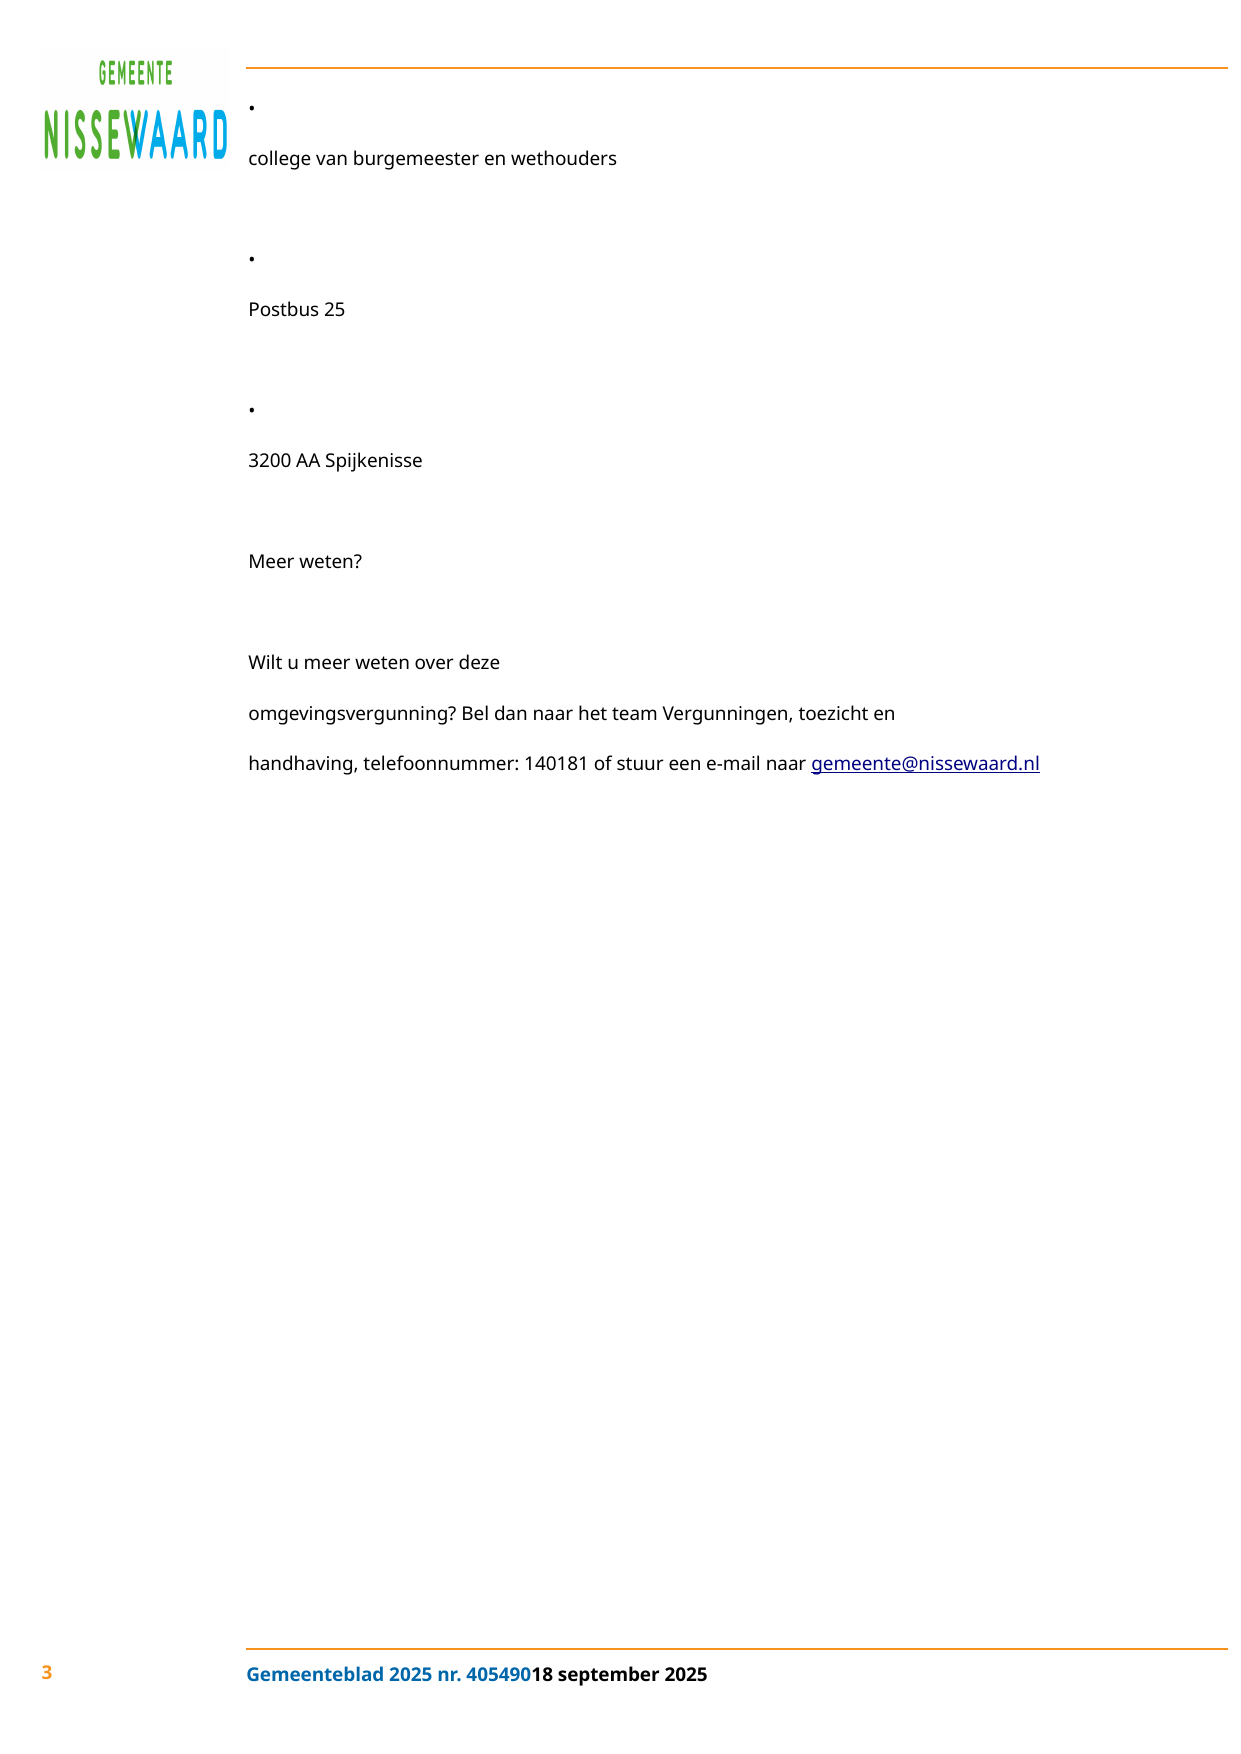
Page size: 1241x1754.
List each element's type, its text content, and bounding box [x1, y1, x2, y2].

text 3200 AA Spijkenisse [248, 448, 1152, 473]
text handhaving, telefoonnummer: 140181 of stuur een e-mail naar gemeente@nissewaard.nl [248, 750, 1152, 776]
picture [41, 47, 231, 172]
text omgevingsvergunning? Bel dan naar het team Vergunningen, toezicht en [248, 700, 1152, 726]
text Meer weten? [248, 548, 1152, 574]
text • [248, 397, 1152, 423]
text • [248, 246, 1152, 272]
text Postbus 25 [248, 296, 1152, 322]
text college van burgemeester en wethouders [248, 145, 1152, 171]
text • [248, 95, 1152, 121]
text Wilt u meer weten over deze [248, 649, 1152, 675]
